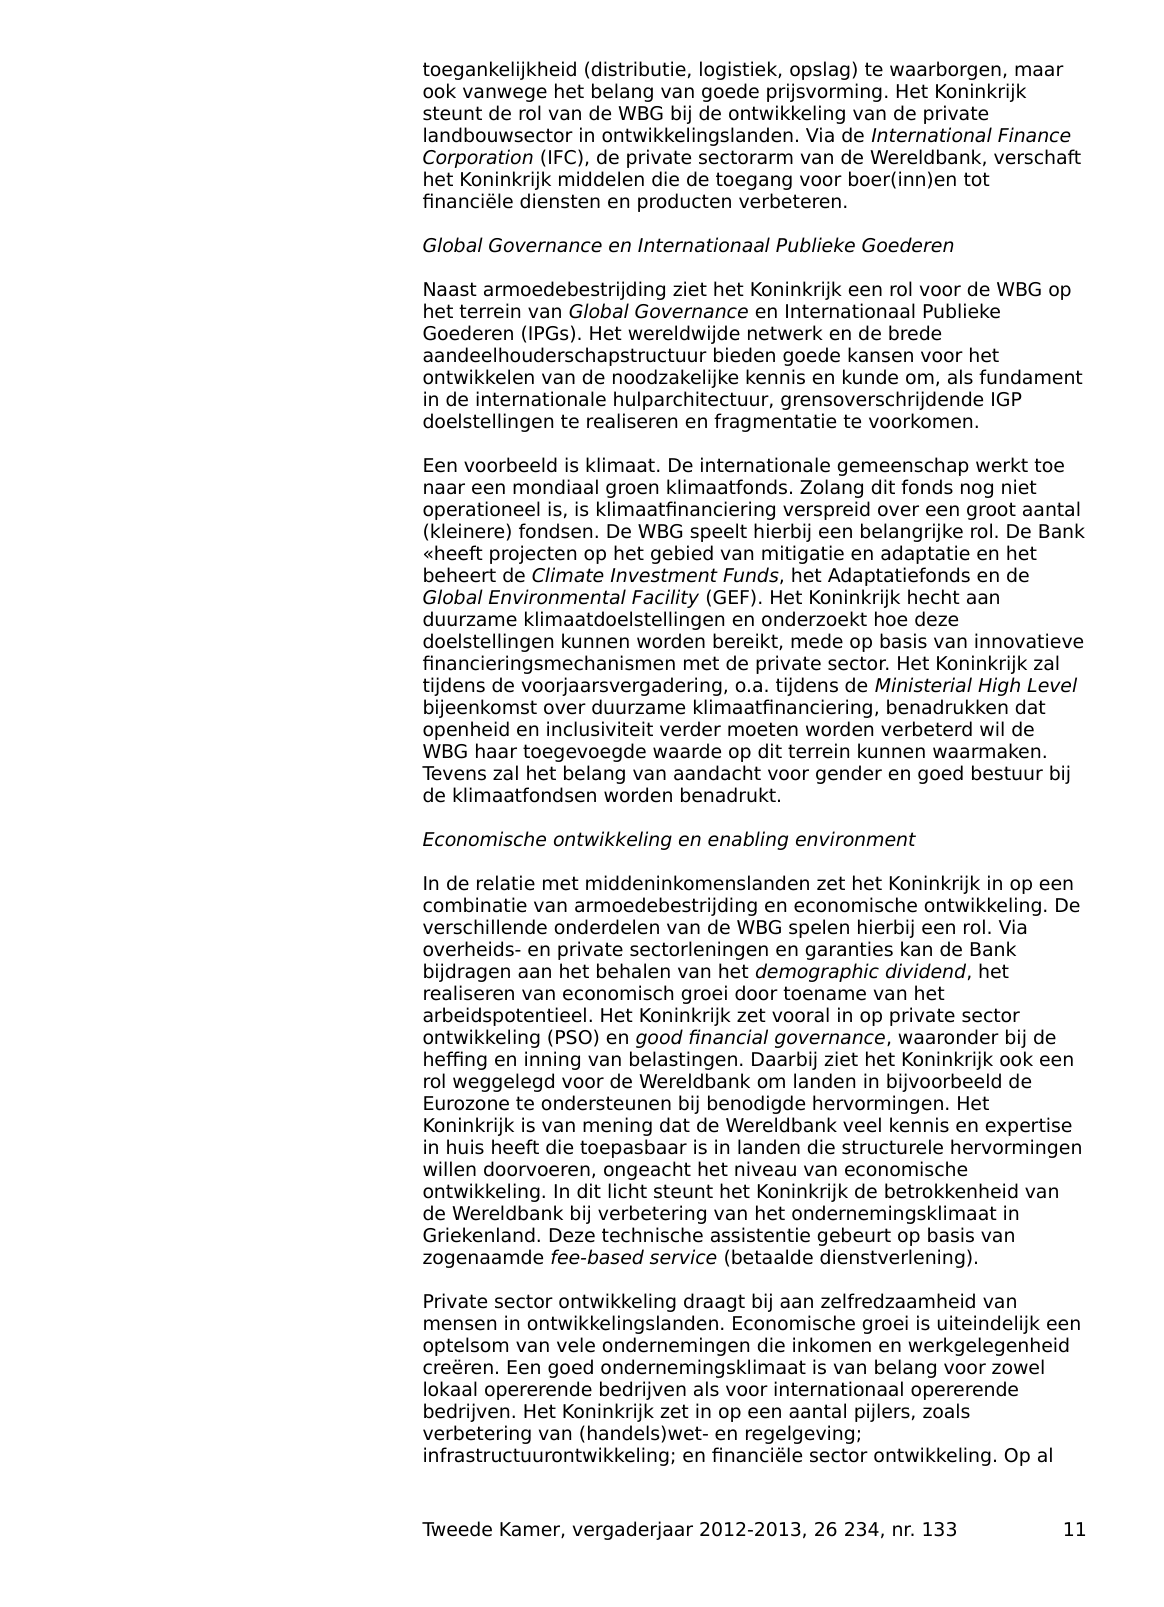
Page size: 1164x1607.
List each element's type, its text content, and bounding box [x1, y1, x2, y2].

text Naast armoedebestrijding ziet het Koninkrijk een rol voor de WBG op het terrein van Global Governance en Internationaal Publieke Goederen (IPGs). Het wereldwijde netwerk en de brede aandeelhouderschapstructuur bieden goede kansen voor het ontwikkelen van de noodzakelijke kennis en kunde om, als fundament in de internationale hulparchitectuur, grensoverschrijdende IGP doelstellingen te realiseren en fragmentatie te voorkomen. [422, 279, 1087, 433]
text In de relatie met middeninkomenslanden zet het Koninkrijk in op een combinatie van armoedebestrijding en economische ontwikkeling. De verschillende onderdelen van de WBG spelen hierbij een rol. Via overheids- en private sectorleningen en garanties kan de Bank bijdragen aan het behalen van het demographic dividend, het realiseren van economisch groei door toename van het arbeidspotentieel. Het Koninkrijk zet vooral in op private sector ontwikkeling (PSO) en good financial governance, waaronder bij de heffing en inning van belastingen. Daarbij ziet het Koninkrijk ook een rol weggelegd voor de Wereldbank om landen in bijvoorbeeld de Eurozone te ondersteunen bij benodigde hervormingen. Het Koninkrijk is van mening dat de Wereldbank veel kennis en expertise in huis heeft die toepasbaar is in landen die structurele hervormingen willen doorvoeren, ongeacht het niveau van economische ontwikkeling. In dit licht steunt het Koninkrijk de betrokkenheid van de Wereldbank bij verbetering van het ondernemingsklimaat in Griekenland. Deze technische assistentie gebeurt op basis van zogenaamde fee-based service (betaalde dienstverlening). [422, 873, 1087, 1269]
text toegankelijkheid (distributie, logistiek, opslag) te waarborgen, maar ook vanwege het belang van goede prijsvorming. Het Koninkrijk steunt de rol van de WBG bij de ontwikkeling van de private landbouwsector in ontwikkelingslanden. Via de International Finance Corporation (IFC), de private sectorarm van de Wereldbank, verschaft het Koninkrijk middelen die de toegang voor boer(inn)en tot financiële diensten en producten verbeteren. [422, 59, 1087, 213]
text Private sector ontwikkeling draagt bij aan zelfredzaamheid van mensen in ontwikkelingslanden. Economische groei is uiteindelijk een optelsom van vele ondernemingen die inkomen en werkgelegenheid creëren. Een goed ondernemingsklimaat is van belang voor zowel lokaal opererende bedrijven als voor internationaal opererende bedrijven. Het Koninkrijk zet in op een aantal pijlers, zoals verbetering van (handels)wet- en regelgeving; infrastructuurontwikkeling; en financiële sector ontwikkeling. Op al [422, 1291, 1087, 1467]
text Een voorbeeld is klimaat. De internationale gemeenschap werkt toe naar een mondiaal groen klimaatfonds. Zolang dit fonds nog niet operationeel is, is klimaatfinanciering verspreid over een groot aantal (kleinere) fondsen. De WBG speelt hierbij een belangrijke rol. De Bank «heeft projecten op het gebied van mitigatie en adaptatie en het beheert de Climate Investment Funds, het Adaptatiefonds en de Global Environmental Facility (GEF). Het Koninkrijk hecht aan duurzame klimaatdoelstellingen en onderzoekt hoe deze doelstellingen kunnen worden bereikt, mede op basis van innovatieve financieringsmechanismen met de private sector. Het Koninkrijk zal tijdens de voorjaarsvergadering, o.a. tijdens de Ministerial High Level bijeenkomst over duurzame klimaatfinanciering, benadrukken dat openheid en inclusiviteit verder moeten worden verbeterd wil de WBG haar toegevoegde waarde op dit terrein kunnen waarmaken. Tevens zal het belang van aandacht voor gender en goed bestuur bij de klimaatfondsen worden benadrukt. [422, 455, 1087, 807]
subtitle Global Governance en Internationaal Publieke Goederen [422, 235, 1087, 257]
subtitle Economische ontwikkeling en enabling environment [422, 829, 1087, 851]
